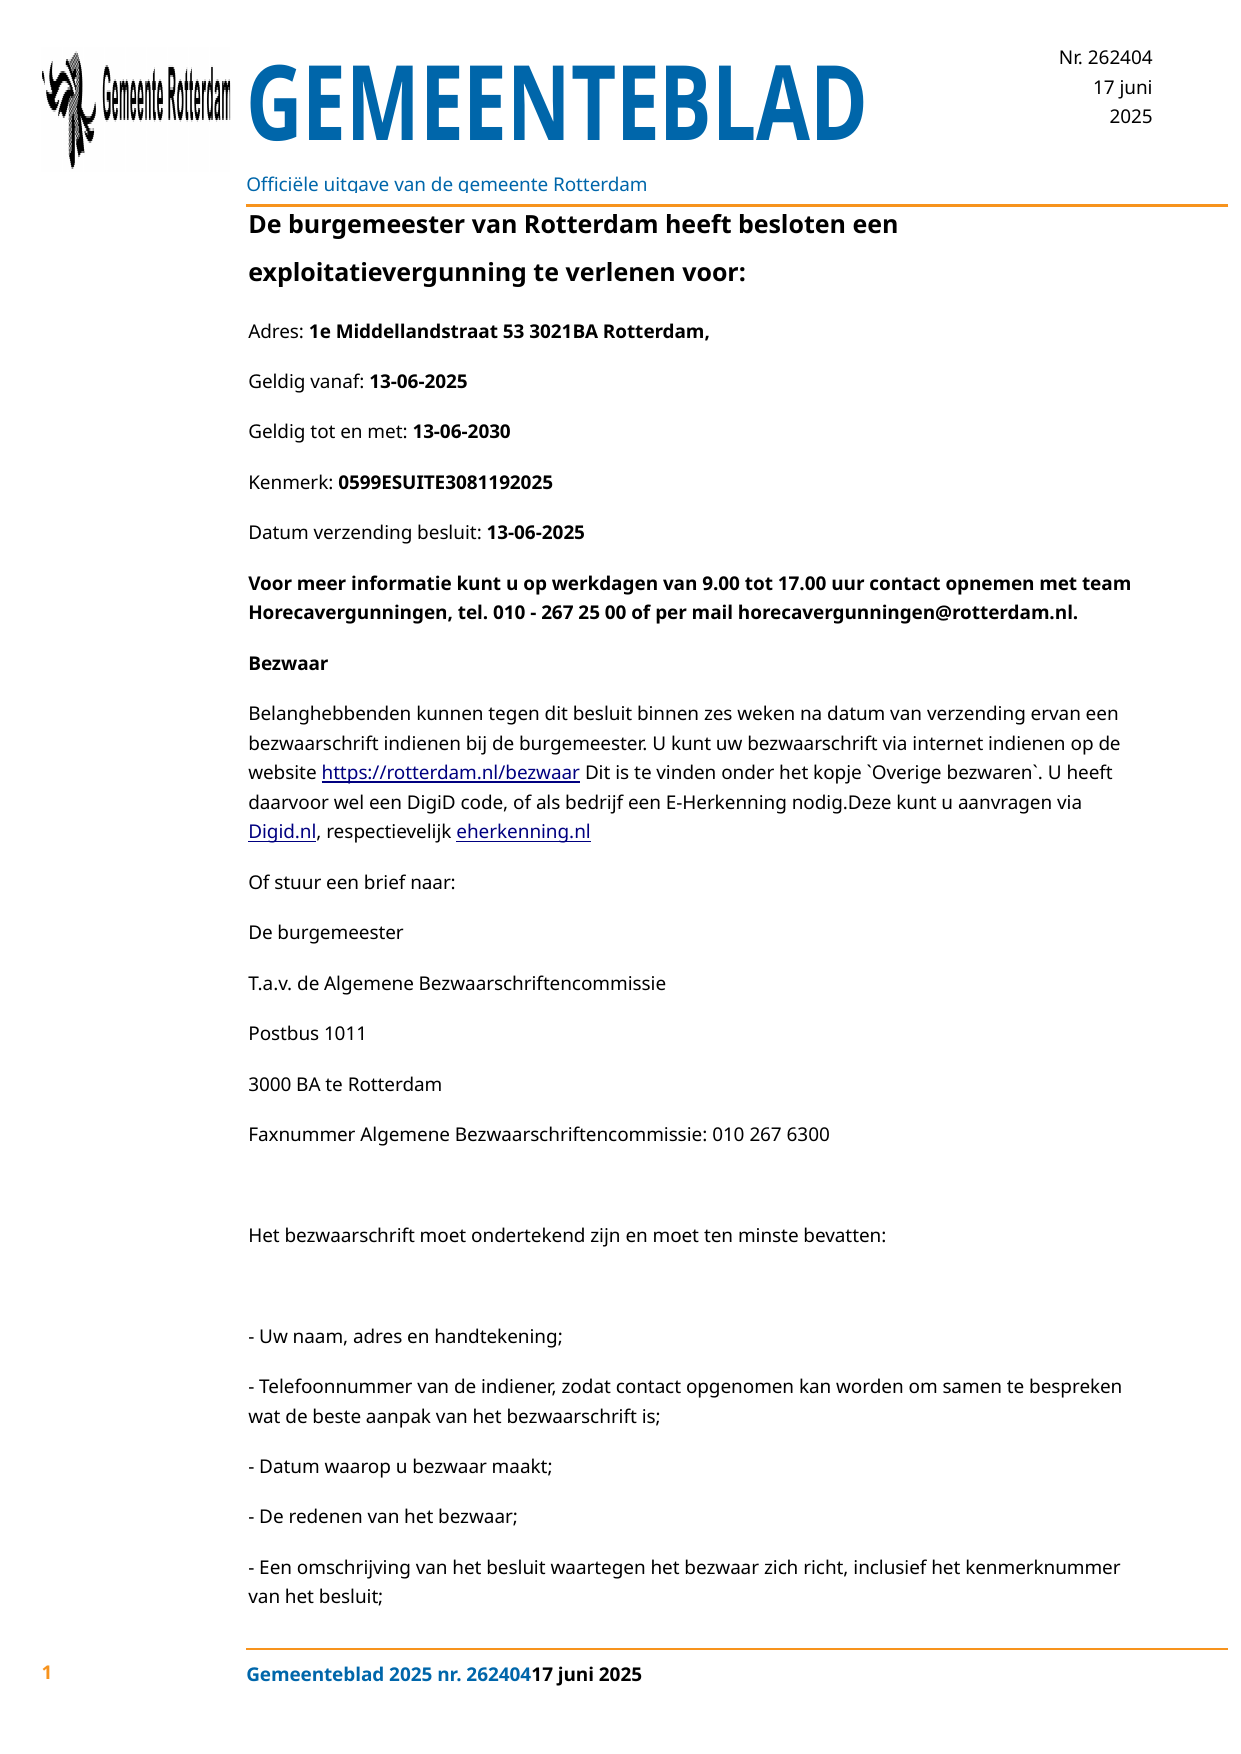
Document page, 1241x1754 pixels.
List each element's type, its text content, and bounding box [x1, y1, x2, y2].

text Geldig vanaf: 13-06-2025 [248, 368, 1152, 394]
text Bezwaar [248, 650, 1152, 676]
text Adres: 1e Middellandstraat 53 3021BA Rotterdam, [248, 318, 1152, 344]
text Belanghebbenden kunnen tegen dit besluit binnen zes weken na datum van verzending ervan een bezwaarschrift indienen bij de burgemeester. U kunt uw bezwaarschrift via internet indienen op de website https://rotterdam.nl/bezwaar Dit is te vinden onder het kopje `Overige bezwaren`. U heeft daarvoor wel een DigiD code, of als bedrijf een E-Herkenning nodig.Deze kunt u aanvragen via Digid.nl, respectievelijk eherkenning.nl [248, 700, 1152, 844]
text T.a.v. de Algemene Bezwaarschriftencommissie [248, 970, 1152, 996]
text 3000 BA te Rotterdam [248, 1071, 1152, 1097]
text Kenmerk: 0599ESUITE3081192025 [248, 469, 1152, 495]
text Het bezwaarschrift moet ondertekend zijn en moet ten minste bevatten: [248, 1222, 1152, 1248]
text Faxnummer Algemene Bezwaarschriftencommissie: 010 267 6300 [248, 1121, 1152, 1147]
text - Een omschrijving van het besluit waartegen het bezwaar zich richt, inclusief het kenmerknummer van het besluit; [248, 1554, 1152, 1609]
text Voor meer informatie kunt u op werkdagen van 9.00 tot 17.00 uur contact opnemen met team Horecavergunningen, tel. 010 - 267 25 00 of per mail horecavergunningen@rotterdam.nl. [248, 570, 1152, 625]
text - De redenen van het bezwaar; [248, 1504, 1152, 1529]
text - Telefoonnummer van de indiener, zodat contact opgenomen kan worden om samen te bespreken wat de beste aanpak van het bezwaarschrift is; [248, 1373, 1152, 1429]
picture [41, 47, 231, 172]
text Datum verzending besluit: 13-06-2025 [248, 519, 1152, 545]
text - Datum waarop u bezwaar maakt; [248, 1453, 1152, 1479]
text Postbus 1011 [248, 1020, 1152, 1046]
text De burgemeester van Rotterdam heeft besloten een exploitatievergunning te verlenen voor: [248, 207, 1152, 288]
text Geldig tot en met: 13-06-2030 [248, 419, 1152, 444]
text - Uw naam, adres en handtekening; [248, 1323, 1152, 1349]
text De burgemeester [248, 919, 1152, 945]
text Of stuur een brief naar: [248, 869, 1152, 895]
